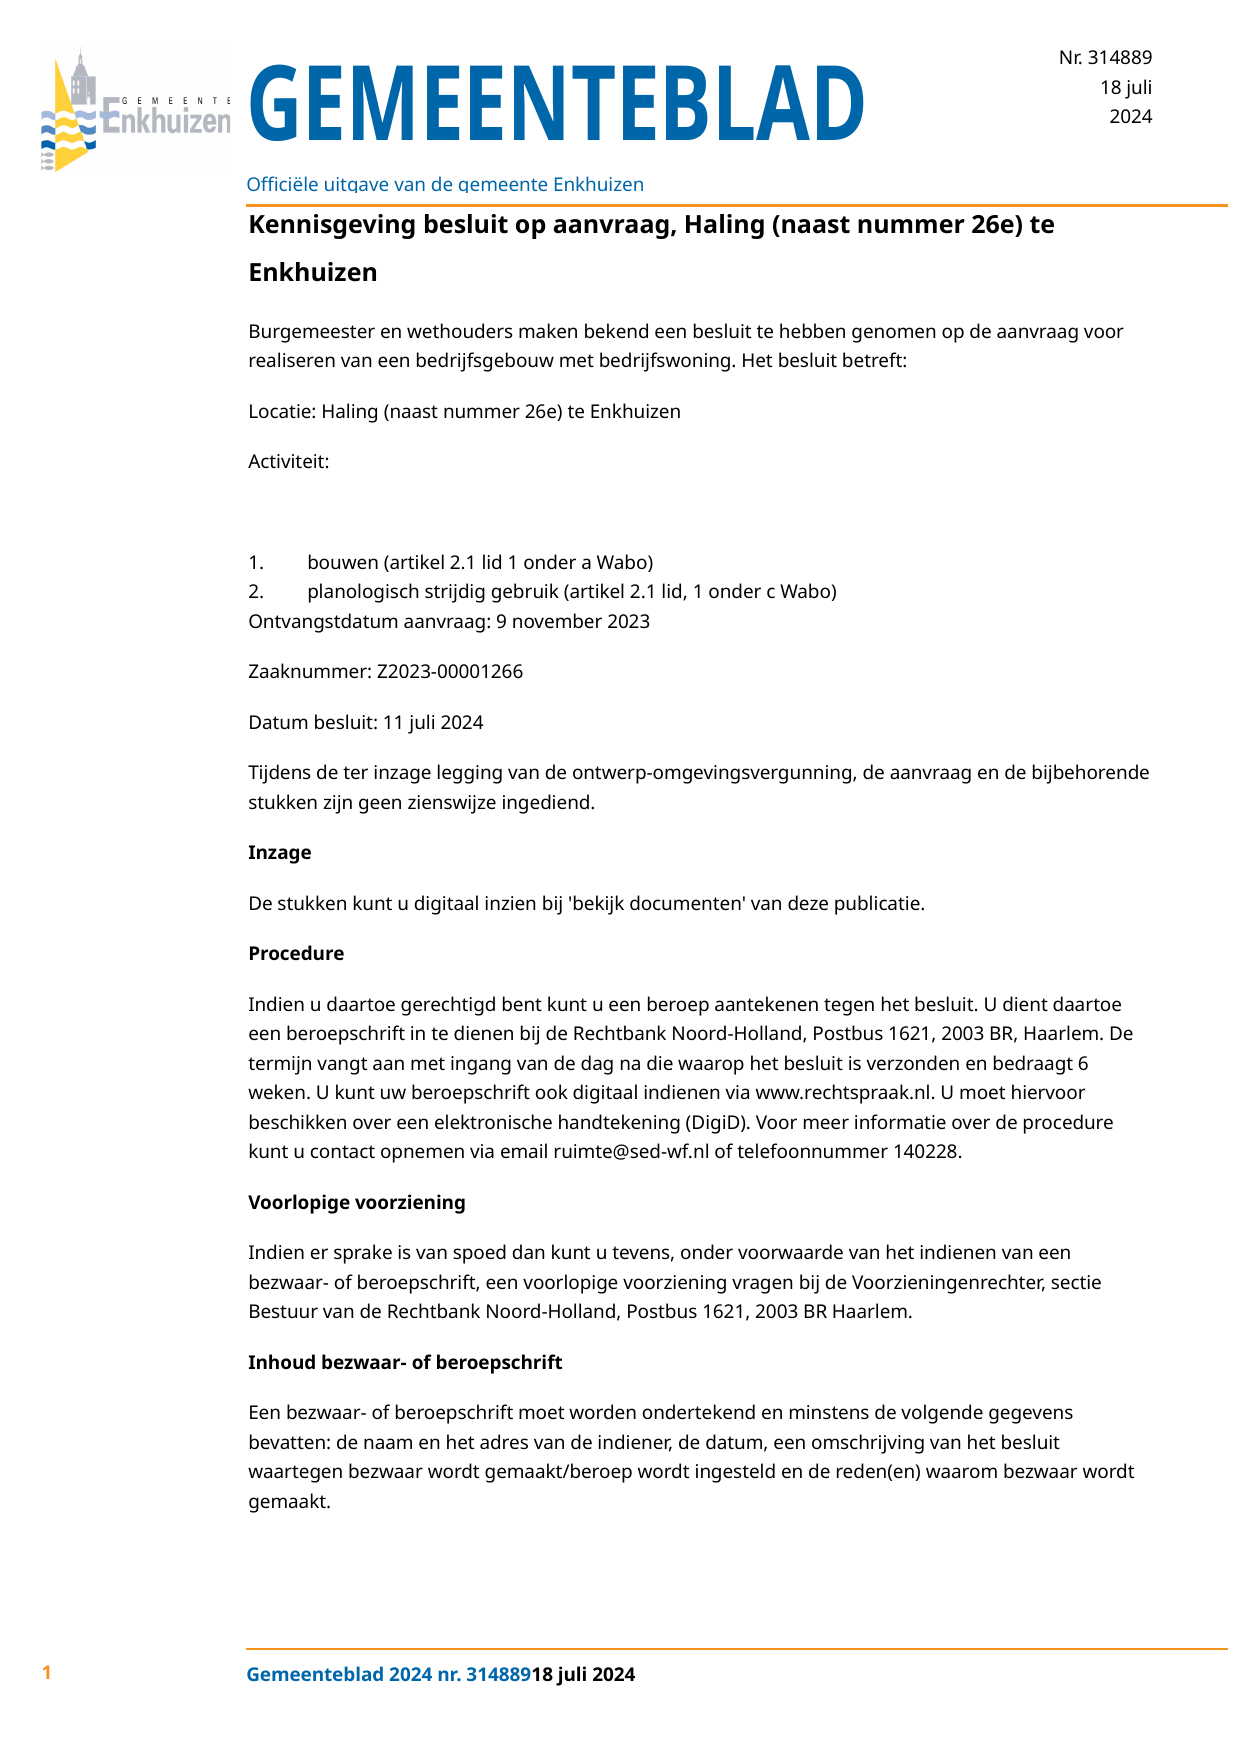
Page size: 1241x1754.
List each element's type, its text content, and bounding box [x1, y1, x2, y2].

picture [41, 47, 231, 172]
list planologisch strijdig gebruik (artikel 2.1 lid, 1 onder c Wabo) [248, 579, 1152, 604]
text Indien er sprake is van spoed dan kunt u tevens, onder voorwaarde van het indienen van een bezwaar- of beroepschrift, een voorlopige voorziening vragen bij de Voorzieningenrechter, sectie Bestuur van de Rechtbank Noord-Holland, Postbus 1621, 2003 BR Haarlem. [248, 1239, 1152, 1324]
text Procedure [248, 940, 1152, 966]
text Ontvangstdatum aanvraag: 9 november 2023 [248, 608, 1152, 634]
list bouwen (artikel 2.1 lid 1 onder a Wabo) [248, 549, 1152, 575]
text Inhoud bezwaar- of beroepschrift [248, 1349, 1152, 1375]
text Activiteit: [248, 448, 1152, 474]
text Tijdens de ter inzage legging van de ontwerp-omgevingsvergunning, de aanvraag en de bijbehorende stukken zijn geen zienswijze ingediend. [248, 759, 1152, 815]
text De stukken kunt u digitaal inzien bij 'bekijk documenten' van deze publicatie. [248, 890, 1152, 916]
text Een bezwaar- of beroepschrift moet worden ondertekend en minstens de volgende gegevens bevatten: de naam en het adres van de indiener, de datum, een omschrijving van het besluit waartegen bezwaar wordt gemaakt/beroep wordt ingesteld en de reden(en) waarom bezwaar wordt gemaakt. [248, 1399, 1152, 1514]
text Zaaknummer: Z2023-00001266 [248, 659, 1152, 684]
text Burgemeester en wethouders maken bekend een besluit te hebben genomen op de aanvraag voor realiseren van een bedrijfsgebouw met bedrijfswoning. Het besluit betreft: [248, 318, 1152, 373]
text Indien u daartoe gerechtigd bent kunt u een beroep aantekenen tegen het besluit. U dient daartoe een beroepschrift in te dienen bij de Rechtbank Noord-Holland, Postbus 1621, 2003 BR, Haarlem. De termijn vangt aan met ingang van de dag na die waarop het besluit is verzonden en bedraagt 6 weken. U kunt uw beroepschrift ook digitaal indienen via www.rechtspraak.nl. U moet hiervoor beschikken over een elektronische handtekening (DigiD). Voor meer informatie over de procedure kunt u contact opnemen via email ruimte@sed-wf.nl of telefoonnummer 140228. [248, 991, 1152, 1164]
text Inzage [248, 839, 1152, 865]
text Kennisgeving besluit op aanvraag, Haling (naast nummer 26e) te Enkhuizen [248, 207, 1152, 288]
text Datum besluit: 11 juli 2024 [248, 709, 1152, 735]
text Voorlopige voorziening [248, 1189, 1152, 1215]
text Locatie: Haling (naast nummer 26e) te Enkhuizen [248, 398, 1152, 424]
